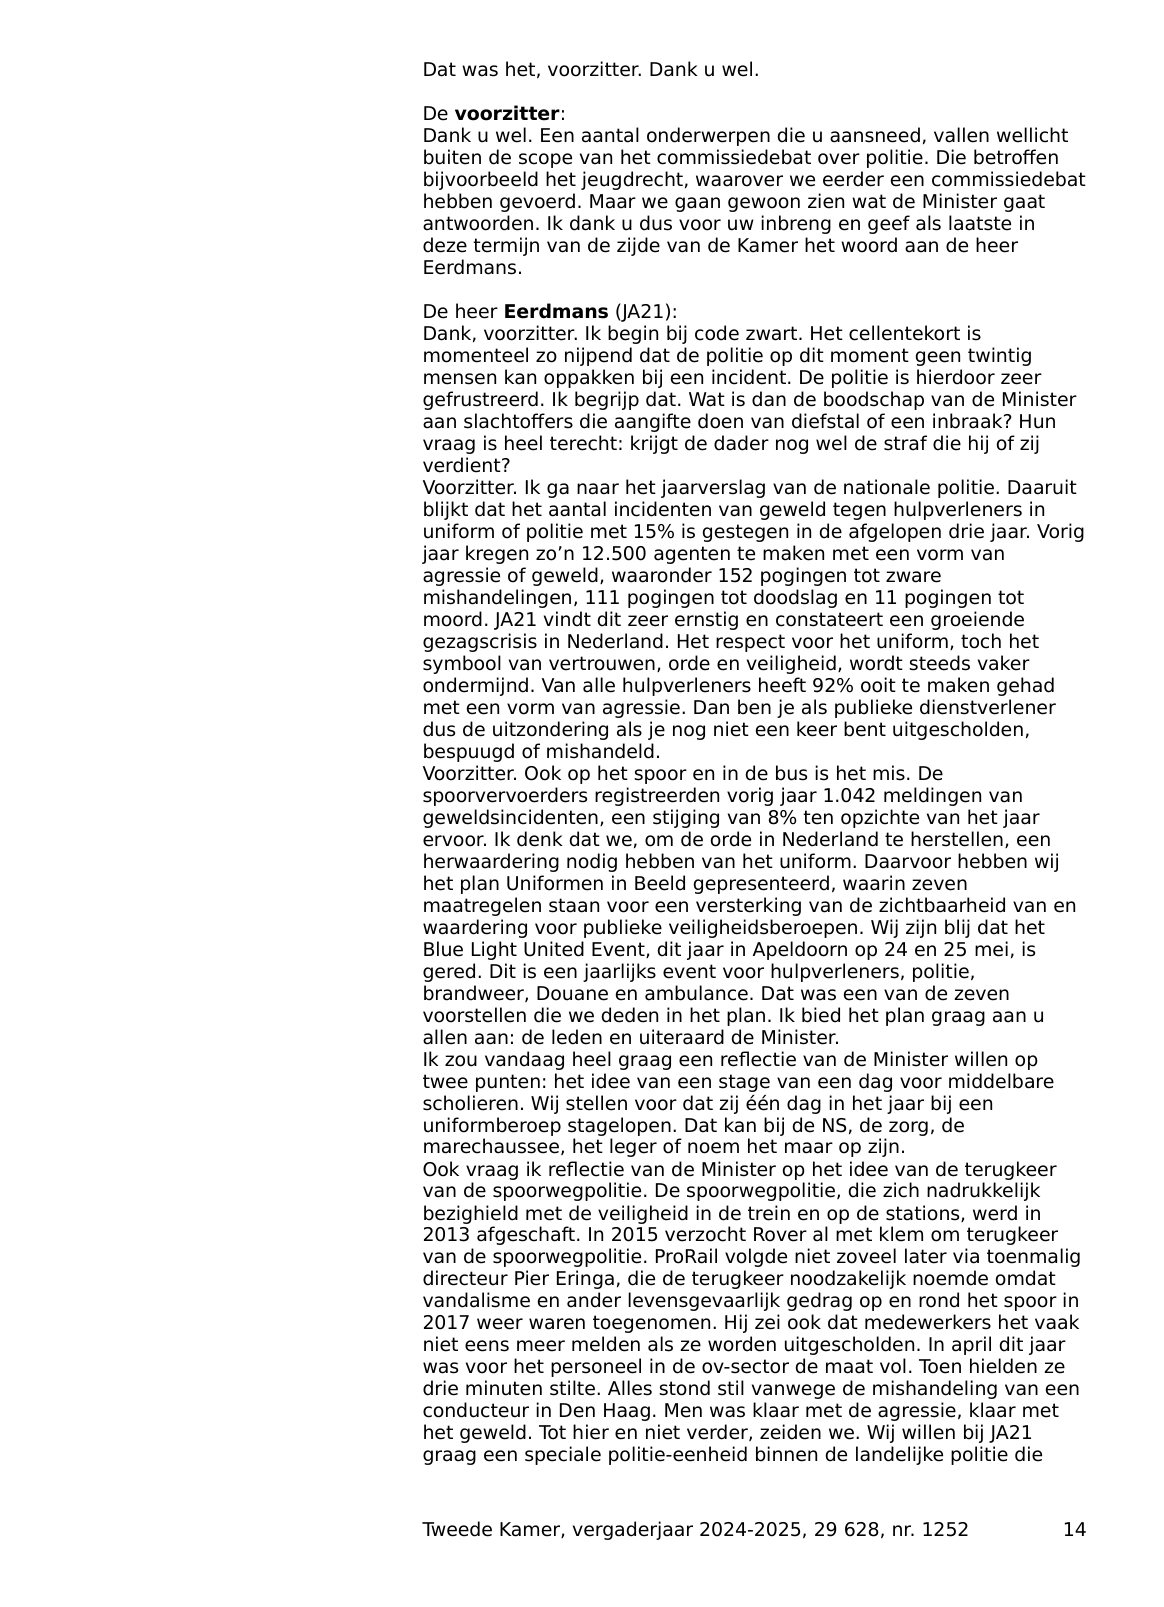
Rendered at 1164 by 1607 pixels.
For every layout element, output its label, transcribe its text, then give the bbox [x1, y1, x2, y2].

text Ook vraag ik reflectie van de Minister op het idee van de terugkeer van de spoorwegpolitie. De spoorwegpolitie, die zich nadrukkelijk bezighield met de veiligheid in de trein en op de stations, werd in 2013 afgeschaft. In 2015 verzocht Rover al met klem om terugkeer van de spoorwegpolitie. ProRail volgde niet zoveel later via toenmalig directeur Pier Eringa, die de terugkeer noodzakelijk noemde omdat vandalisme en ander levensgevaarlijk gedrag op en rond het spoor in 2017 weer waren toegenomen. Hij zei ook dat medewerkers het vaak niet eens meer melden als ze worden uitgescholden. In april dit jaar was voor het personeel in de ov-sector de maat vol. Toen hielden ze drie minuten stilte. Alles stond stil vanwege de mishandeling van een conducteur in Den Haag. Men was klaar met de agressie, klaar met het geweld. Tot hier en niet verder, zeiden we. Wij willen bij JA21 graag een speciale politie-eenheid binnen de landelijke politie die [422, 1158, 1087, 1466]
text Ik zou vandaag heel graag een reflectie van de Minister willen op twee punten: het idee van een stage van een dag voor middelbare scholieren. Wij stellen voor dat zij één dag in het jaar bij een uniformberoep stagelopen. Dat kan bij de NS, de zorg, de marechaussee, het leger of noem het maar op zijn. [422, 1048, 1087, 1158]
text De heer Eerdmans (JA21): [422, 301, 1087, 323]
text Dank, voorzitter. Ik begin bij code zwart. Het cellentekort is momenteel zo nijpend dat de politie op dit moment geen twintig mensen kan oppakken bij een incident. De politie is hierdoor zeer gefrustreerd. Ik begrijp dat. Wat is dan de boodschap van de Minister aan slachtoffers die aangifte doen van diefstal of een inbraak? Hun vraag is heel terecht: krijgt de dader nog wel de straf die hij of zij verdient? [422, 323, 1087, 477]
text Dat was het, voorzitter. Dank u wel. [422, 59, 1087, 81]
text Voorzitter. Ook op het spoor en in de bus is het mis. De spoorvervoerders registreerden vorig jaar 1.042 meldingen van geweldsincidenten, een stijging van 8% ten opzichte van het jaar ervoor. Ik denk dat we, om de orde in Nederland te herstellen, een herwaardering nodig hebben van het uniform. Daarvoor hebben wij het plan Uniformen in Beeld gepresenteerd, waarin zeven maatregelen staan voor een versterking van de zichtbaarheid van en waardering voor publieke veiligheidsberoepen. Wij zijn blij dat het Blue Light United Event, dit jaar in Apeldoorn op 24 en 25 mei, is gered. Dit is een jaarlijks event voor hulpverleners, politie, brandweer, Douane en ambulance. Dat was een van de zeven voorstellen die we deden in het plan. Ik bied het plan graag aan u allen aan: de leden en uiteraard de Minister. [422, 763, 1087, 1048]
text Voorzitter. Ik ga naar het jaarverslag van de nationale politie. Daaruit blijkt dat het aantal incidenten van geweld tegen hulpverleners in uniform of politie met 15% is gestegen in de afgelopen drie jaar. Vorig jaar kregen zo’n 12.500 agenten te maken met een vorm van agressie of geweld, waaronder 152 pogingen tot zware mishandelingen, 111 pogingen tot doodslag en 11 pogingen tot moord. JA21 vindt dit zeer ernstig en constateert een groeiende gezagscrisis in Nederland. Het respect voor het uniform, toch het symbool van vertrouwen, orde en veiligheid, wordt steeds vaker ondermijnd. Van alle hulpverleners heeft 92% ooit te maken gehad met een vorm van agressie. Dan ben je als publieke dienstverlener dus de uitzondering als je nog niet een keer bent uitgescholden, bespuugd of mishandeld. [422, 477, 1087, 763]
text De voorzitter: [422, 103, 1087, 125]
text Dank u wel. Een aantal onderwerpen die u aansneed, vallen wellicht buiten de scope van het commissiedebat over politie. Die betroffen bijvoorbeeld het jeugdrecht, waarover we eerder een commissiedebat hebben gevoerd. Maar we gaan gewoon zien wat de Minister gaat antwoorden. Ik dank u dus voor uw inbreng en geef als laatste in deze termijn van de zijde van de Kamer het woord aan de heer Eerdmans. [422, 125, 1087, 279]
